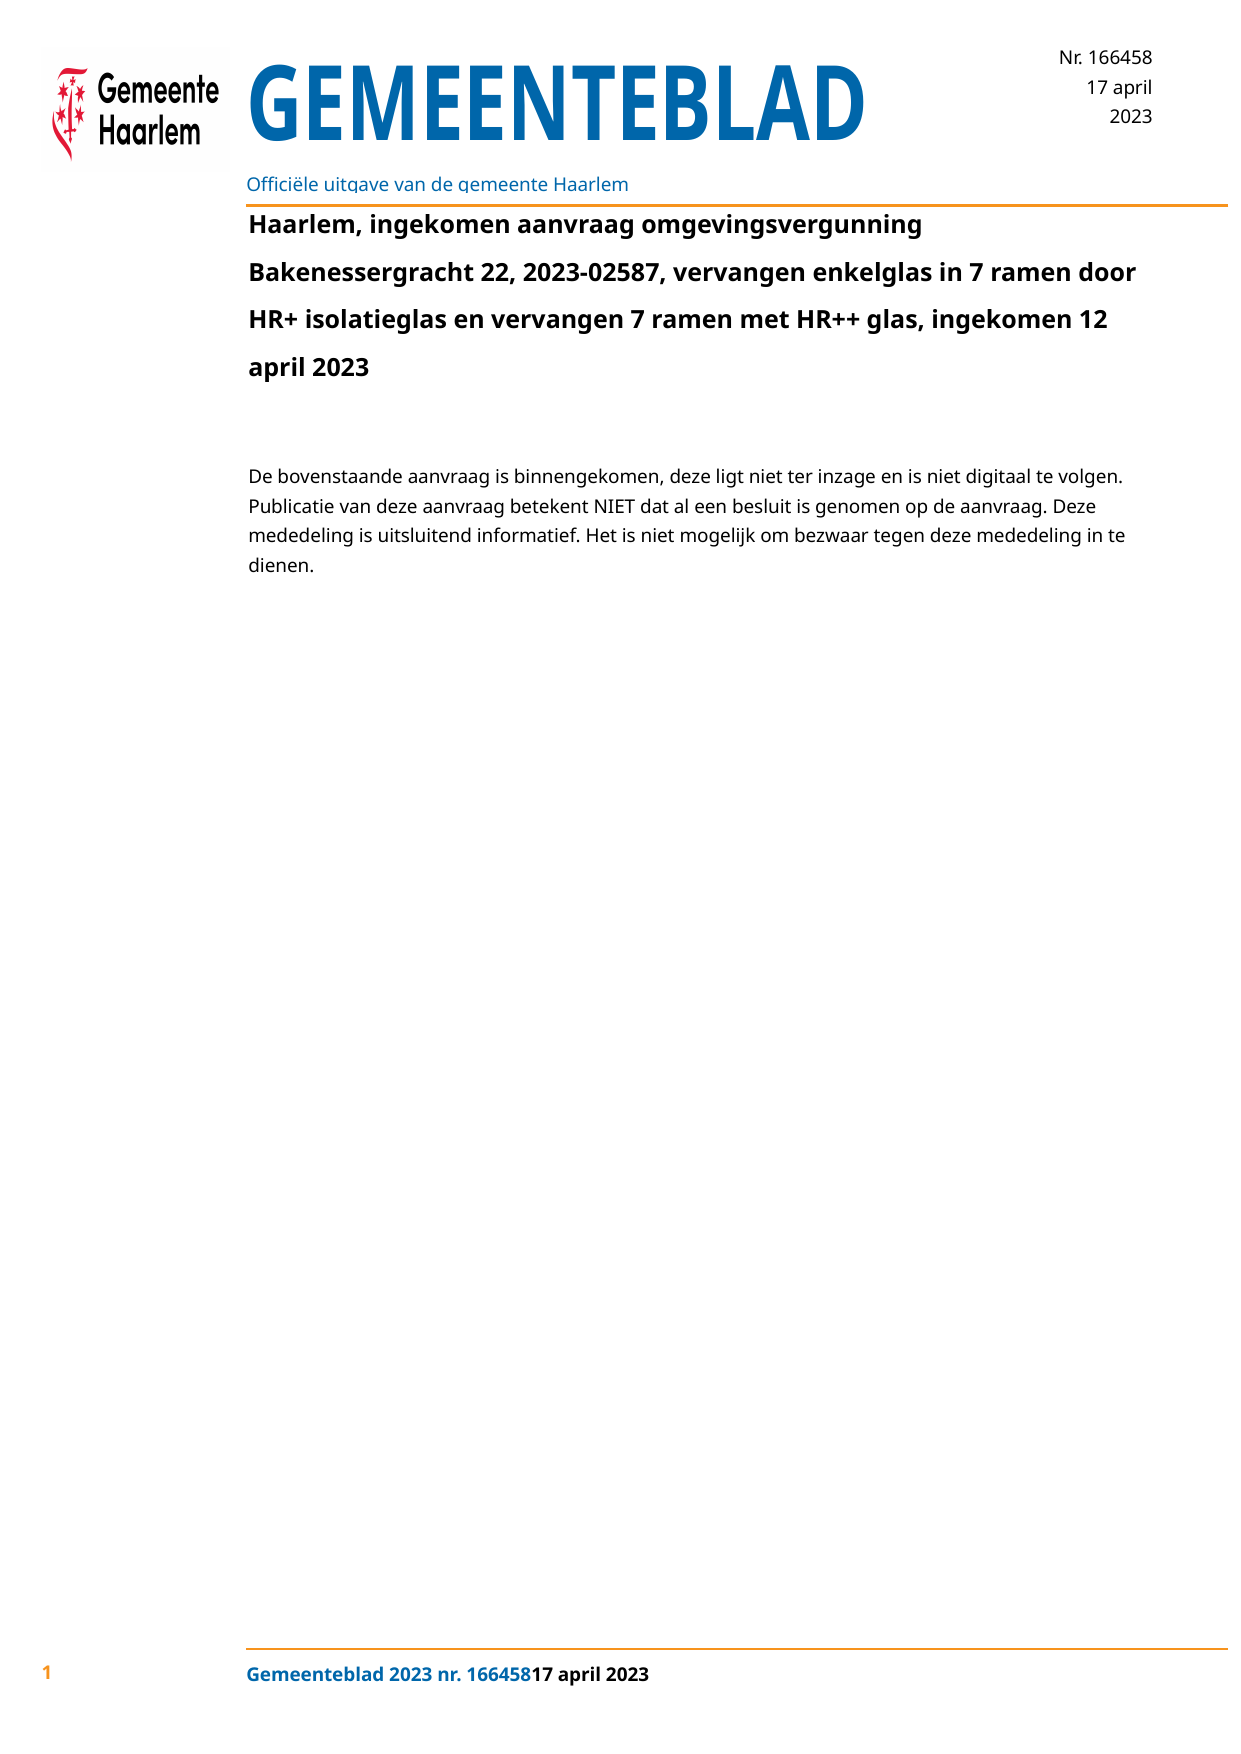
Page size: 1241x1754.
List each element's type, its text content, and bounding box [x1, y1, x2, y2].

text Haarlem, ingekomen aanvraag omgevingsvergunning Bakenessergracht 22, 2023-02587, vervangen enkelglas in 7 ramen door HR+ isolatieglas en vervangen 7 ramen met HR++ glas, ingekomen 12 april 2023 [248, 207, 1152, 384]
text De bovenstaande aanvraag is binnengekomen, deze ligt niet ter inzage en is niet digitaal te volgen. Publicatie van deze aanvraag betekent NIET dat al een besluit is genomen op de aanvraag. Deze mededeling is uitsluitend informatief. Het is niet mogelijk om bezwaar tegen deze mededeling in te dienen. [248, 463, 1152, 578]
picture [41, 47, 231, 172]
